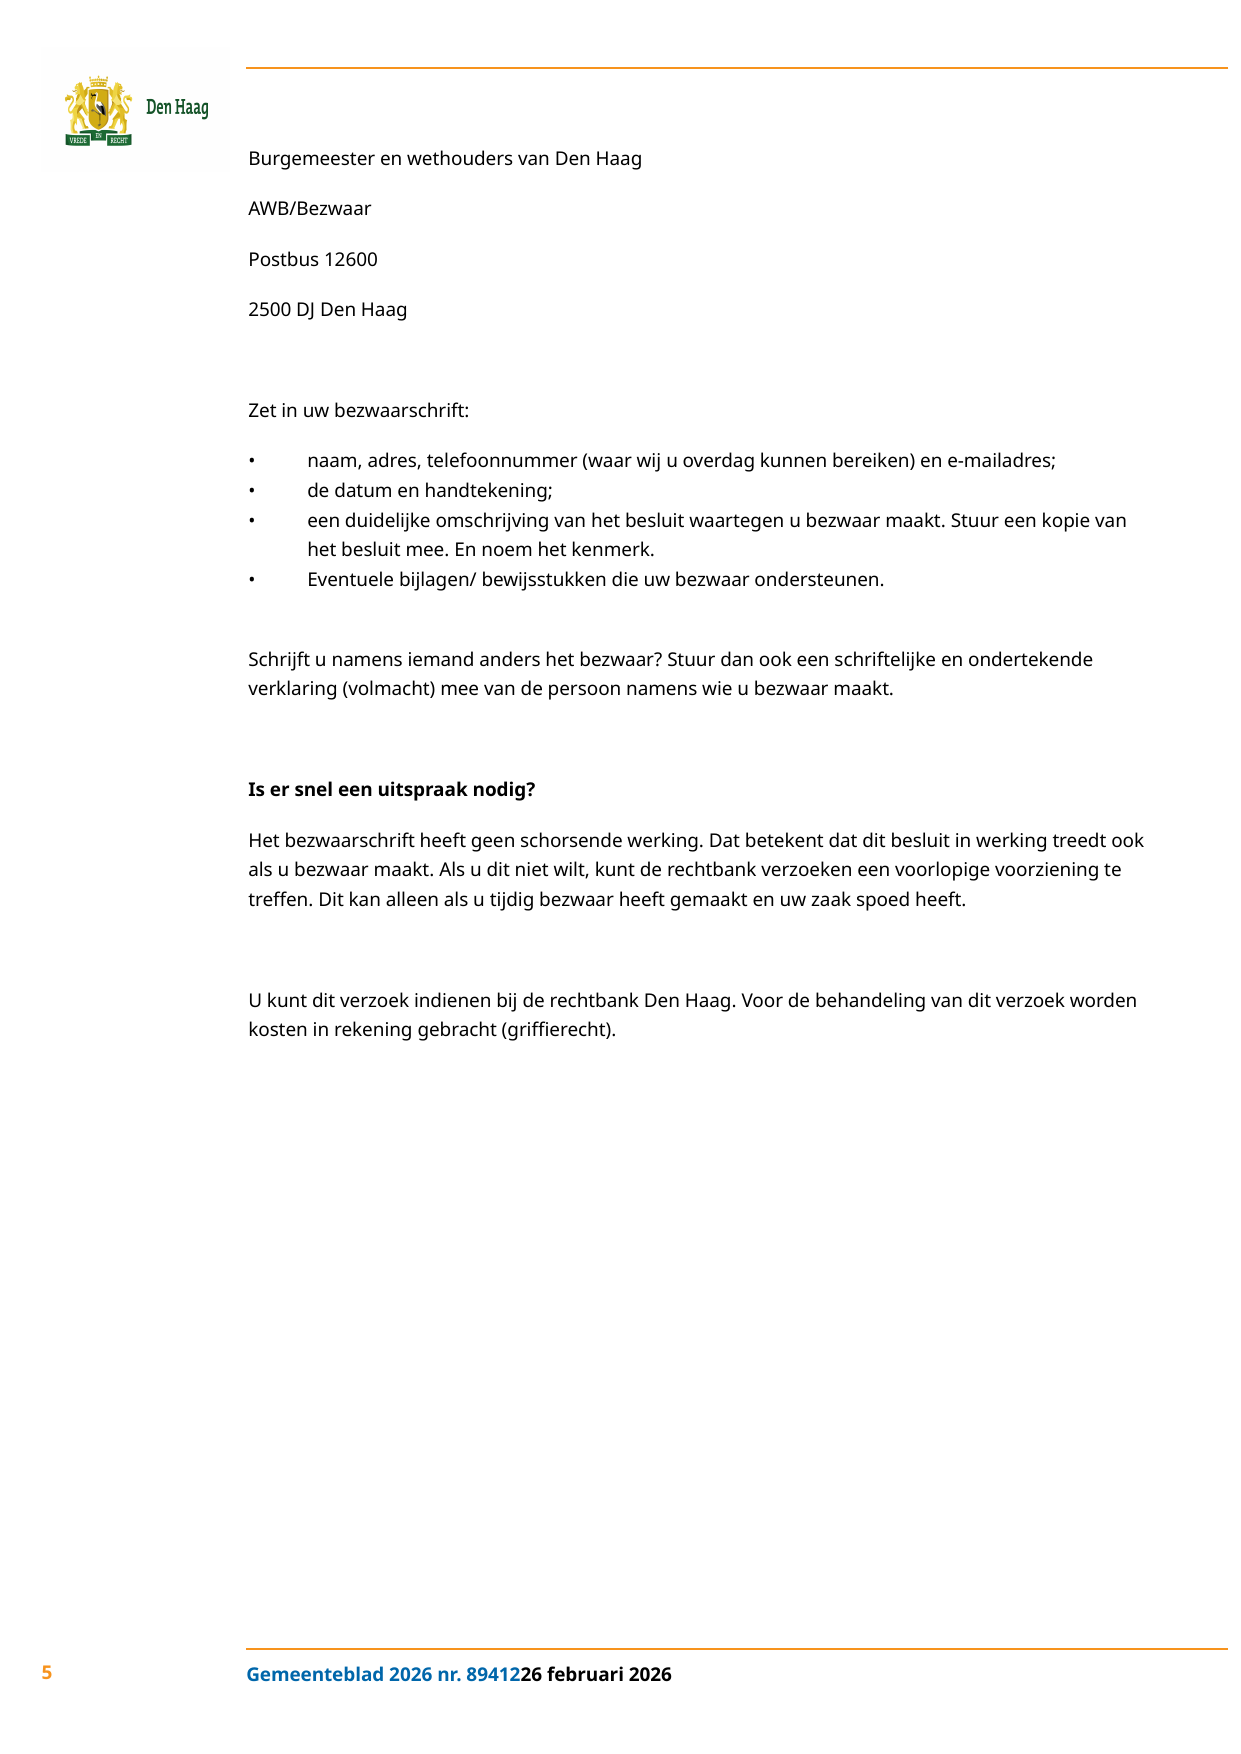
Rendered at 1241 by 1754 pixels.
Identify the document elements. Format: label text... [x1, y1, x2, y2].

text Postbus 12600 [248, 246, 1152, 272]
picture [41, 47, 231, 172]
list een duidelijke omschrijving van het besluit waartegen u bezwaar maakt. Stuur een kopie van het besluit mee. En noem het kenmerk. [248, 507, 1152, 562]
text Het bezwaarschrift heeft geen schorsende werking. Dat betekent dat dit besluit in werking treedt ook als u bezwaar maakt. Als u dit niet wilt, kunt de rechtbank verzoeken een voorlopige voorziening te treffen. Dit kan alleen als u tijdig bezwaar heeft gemaakt en uw zaak spoed heeft. [248, 827, 1152, 912]
text Burgemeester en wethouders van Den Haag [248, 145, 1152, 171]
list Eventuele bijlagen/ bewijsstukken die uw bezwaar ondersteunen. [248, 566, 1152, 592]
list de datum en handtekening; [248, 477, 1152, 503]
text Zet in uw bezwaarschrift: [248, 397, 1152, 423]
list naam, adres, telefoonnummer (waar wij u overdag kunnen bereiken) en e-mailadres; [248, 448, 1152, 473]
text 2500 DJ Den Haag [248, 296, 1152, 322]
text Schrijft u namens iemand anders het bezwaar? Stuur dan ook een schriftelijke en ondertekende verklaring (volmacht) mee van de persoon namens wie u bezwaar maakt. [248, 646, 1152, 701]
text AWB/Bezwaar [248, 196, 1152, 221]
text U kunt dit verzoek indienen bij de rechtbank Den Haag. Voor de behandeling van dit verzoek worden kosten in rekening gebracht (griffierecht). [248, 987, 1152, 1042]
text Is er snel een uitspraak nodig? [248, 776, 1152, 802]
